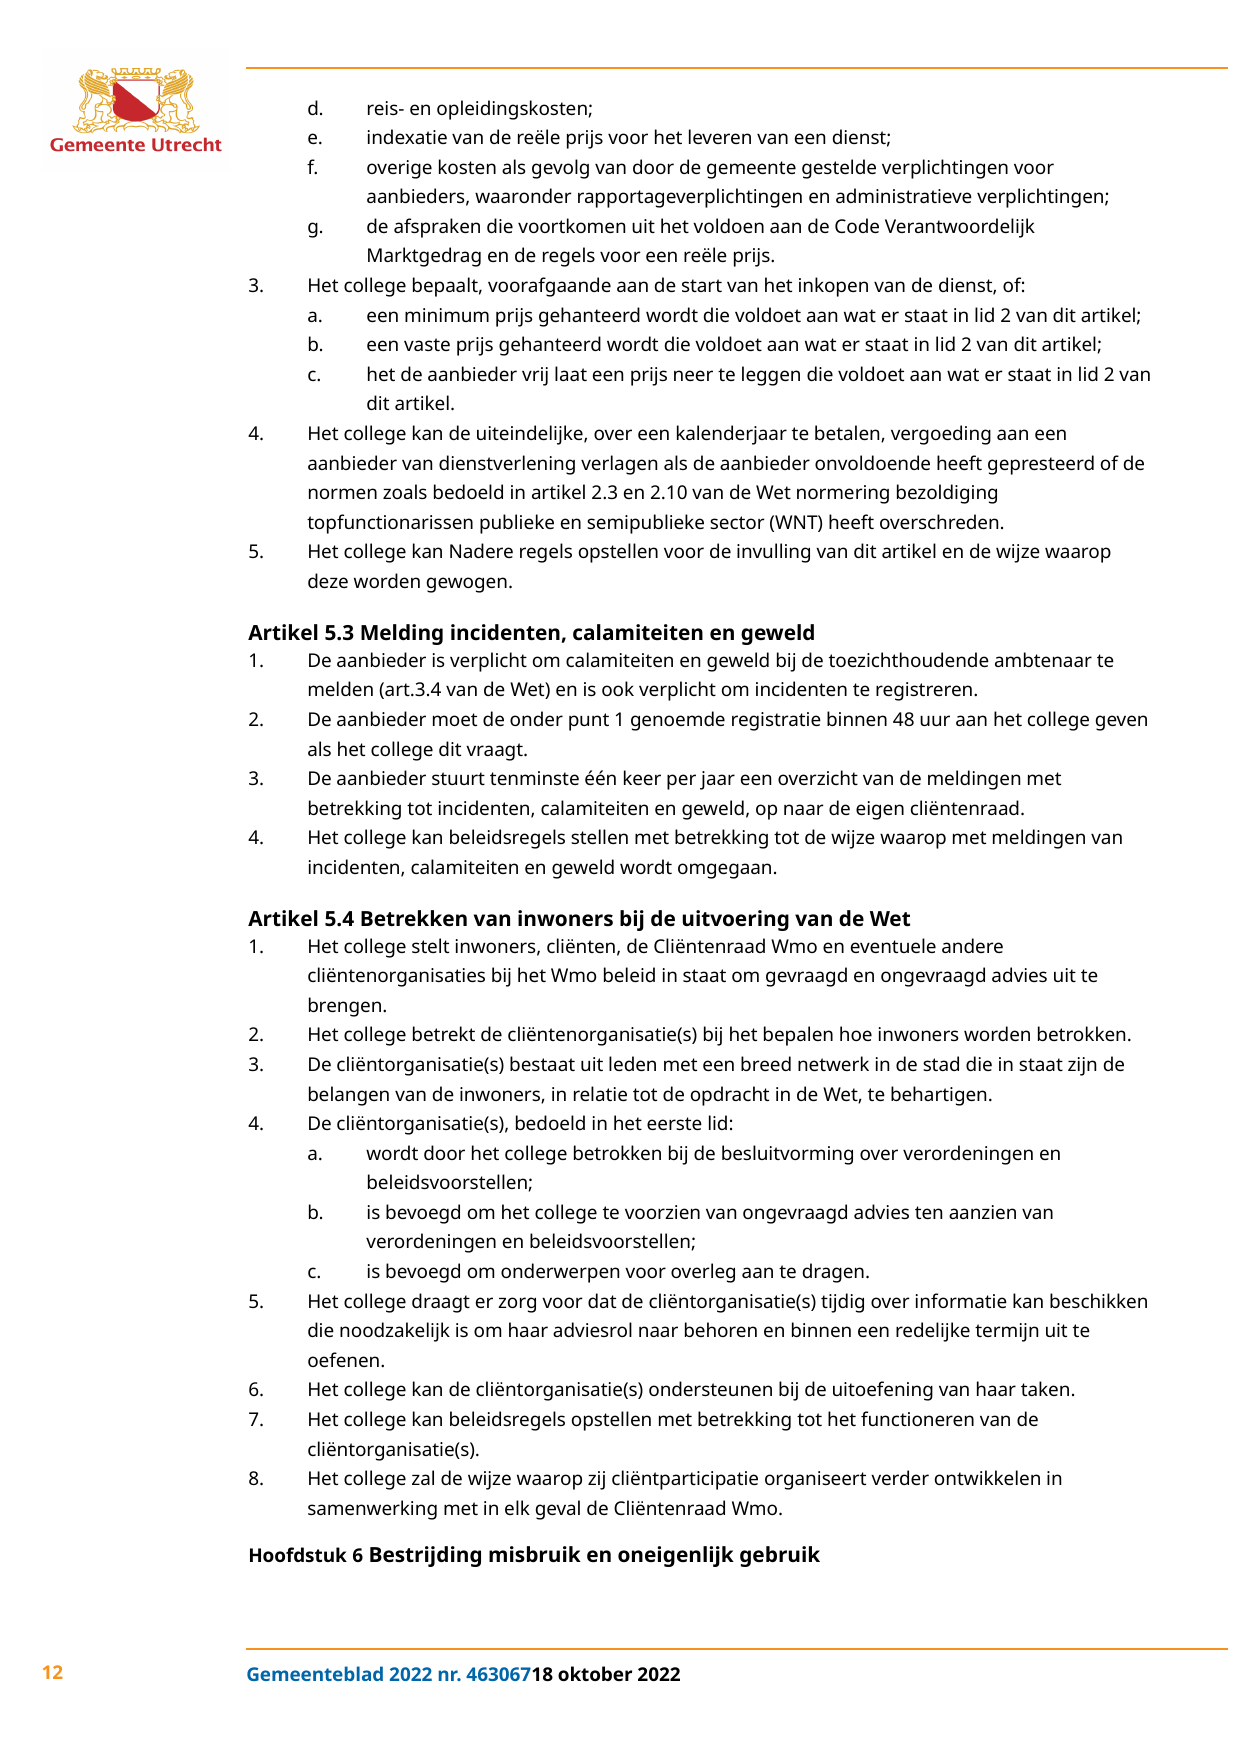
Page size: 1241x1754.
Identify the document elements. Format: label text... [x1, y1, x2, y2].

list De aanbieder moet de onder punt 1 genoemde registratie binnen 48 uur aan het college geven als het college dit vraagt. [248, 706, 1152, 761]
list De cliëntorganisatie(s), bedoeld in het eerste lid: [248, 1110, 1152, 1136]
list reis- en opleidingskosten; [307, 95, 1152, 121]
list Het college bepaalt, voorafgaande aan de start van het inkopen van de dienst, of: [248, 272, 1152, 298]
text Hoofdstuk 6 Bestrijding misbruik en oneigenlijk gebruik [248, 1541, 1152, 1569]
list een minimum prijs gehanteerd wordt die voldoet aan wat er staat in lid 2 van dit artikel; [307, 302, 1152, 328]
picture [41, 47, 231, 172]
list De cliëntorganisatie(s) bestaat uit leden met een breed netwerk in de stad die in staat zijn de belangen van de inwoners, in relatie tot de opdracht in de Wet, te behartigen. [248, 1051, 1152, 1107]
list Het college draagt er zorg voor dat de cliëntorganisatie(s) tijdig over informatie kan beschikken die noodzakelijk is om haar adviesrol naar behoren en binnen een redelijke termijn uit te oefenen. [248, 1288, 1152, 1373]
list Het college zal de wijze waarop zij cliëntparticipatie organiseert verder ontwikkelen in samenwerking met in elk geval de Cliëntenraad Wmo. [248, 1465, 1152, 1521]
list Het college kan de uiteindelijke, over een kalenderjaar te betalen, vergoeding aan een aanbieder van dienstverlening verlagen als de aanbieder onvoldoende heeft gepresteerd of de normen zoals bedoeld in artikel 2.3 en 2.10 van de Wet normering bezoldiging topfunctionarissen publieke en semipublieke sector (WNT) heeft overschreden. [248, 420, 1152, 535]
list Het college kan beleidsregels opstellen met betrekking tot het functioneren van de cliëntorganisatie(s). [248, 1406, 1152, 1462]
list Het college kan Nadere regels opstellen voor de invulling van dit artikel en de wijze waarop deze worden gewogen. [248, 538, 1152, 594]
list het de aanbieder vrij laat een prijs neer te leggen die voldoet aan wat er staat in lid 2 van dit artikel. [307, 361, 1152, 416]
list overige kosten als gevolg van door de gemeente gestelde verplichtingen voor aanbieders, waaronder rapportageverplichtingen en administratieve verplichtingen; [307, 154, 1152, 209]
list de afspraken die voortkomen uit het voldoen aan de Code Verantwoordelijk Marktgedrag en de regels voor een reële prijs. [307, 213, 1152, 268]
list een vaste prijs gehanteerd wordt die voldoet aan wat er staat in lid 2 van dit artikel; [307, 331, 1152, 357]
list Het college kan beleidsregels stellen met betrekking tot de wijze waarop met meldingen van incidenten, calamiteiten en geweld wordt omgegaan. [248, 824, 1152, 880]
list is bevoegd om onderwerpen voor overleg aan te dragen. [307, 1258, 1152, 1284]
list De aanbieder stuurt tenminste één keer per jaar een overzicht van de meldingen met betrekking tot incidenten, calamiteiten en geweld, op naar de eigen cliëntenraad. [248, 765, 1152, 821]
list De aanbieder is verplicht om calamiteiten en geweld bij de toezichthoudende ambtenaar te melden (art.3.4 van de Wet) en is ook verplicht om incidenten te registreren. [248, 647, 1152, 702]
list Het college betrekt de cliëntenorganisatie(s) bij het bepalen hoe inwoners worden betrokken. [248, 1022, 1152, 1047]
list Het college stelt inwoners, cliënten, de Cliëntenraad Wmo en eventuele andere cliëntenorganisaties bij het Wmo beleid in staat om gevraagd en ongevraagd advies uit te brengen. [248, 933, 1152, 1018]
list wordt door het college betrokken bij de besluitvorming over verordeningen en beleidsvoorstellen; [307, 1140, 1152, 1195]
list is bevoegd om het college te voorzien van ongevraagd advies ten aanzien van verordeningen en beleidsvoorstellen; [307, 1199, 1152, 1254]
text Artikel 5.4 Betrekken van inwoners bij de uitvoering van de Wet [248, 904, 1152, 933]
list indexatie van de reële prijs voor het leveren van een dienst; [307, 124, 1152, 150]
text Artikel 5.3 Melding incidenten, calamiteiten en geweld [248, 618, 1152, 647]
list Het college kan de cliëntorganisatie(s) ondersteunen bij de uitoefening van haar taken. [248, 1377, 1152, 1402]
